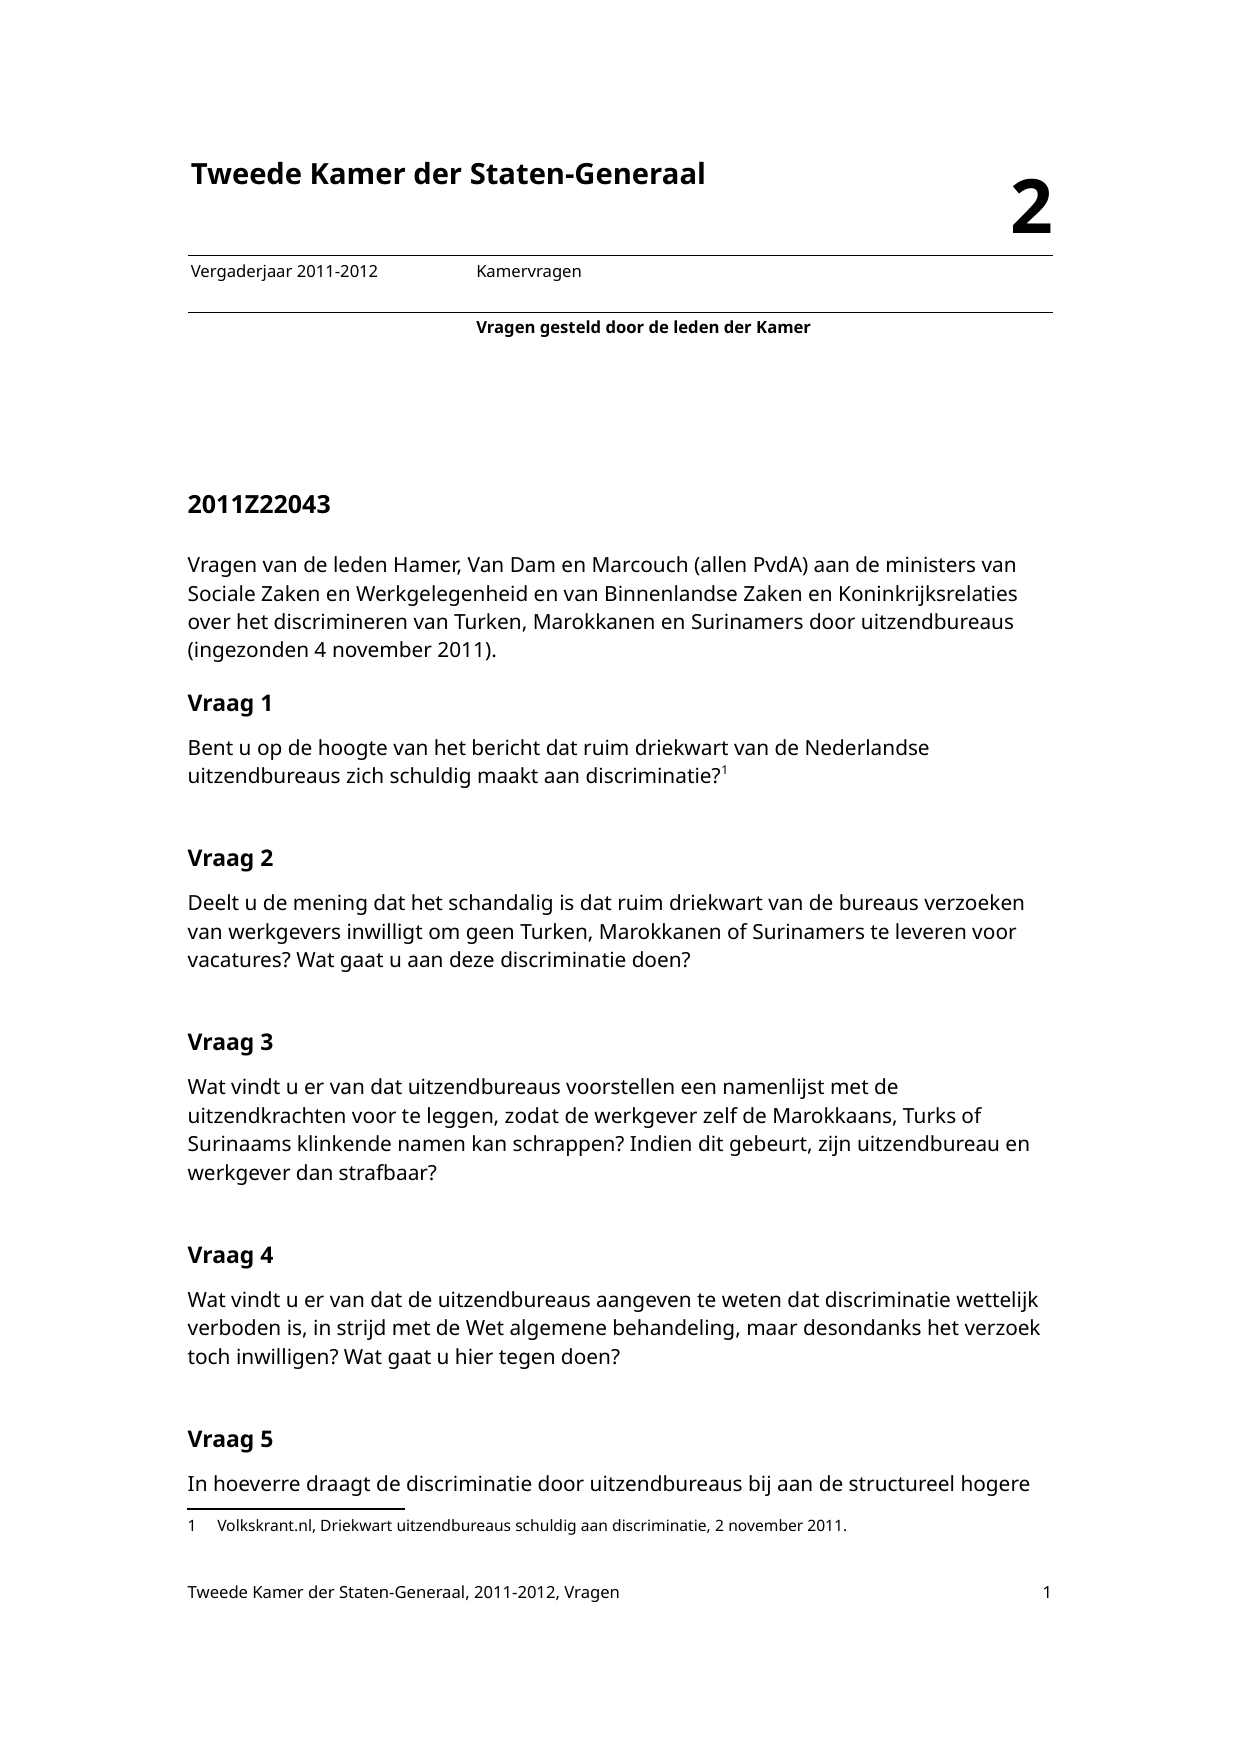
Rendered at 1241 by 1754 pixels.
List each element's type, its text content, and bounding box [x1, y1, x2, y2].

text Vragen van de leden Hamer, Van Dam en Marcouch (allen PvdA) aan de ministers van Sociale Zaken en Werkgelegenheid en van Binnenlandse Zaken en Koninkrijksrelaties over het discrimineren van Turken, Marokkanen en Surinamers door uitzendbureaus (ingezonden 4 november 2011). [187, 550, 1053, 664]
text Bent u op de hoogte van het bericht dat ruim driekwart van de Nederlandse uitzendbureaus zich schuldig maakt aan discriminatie? [187, 733, 1053, 790]
text In hoeverre draagt de discriminatie door uitzendbureaus bij aan de structureel hogere [187, 1469, 1053, 1497]
table_cell Vergaderjaar 2011-2012 [188, 256, 473, 312]
subtitle Vraag 5 [187, 1423, 1053, 1454]
text Wat vindt u er van dat uitzendbureaus voorstellen een namenlijst met de uitzendkrachten voor te leggen, zodat de werkgever zelf de Marokkaans, Turks of Surinaams klinkende namen kan schrappen? Indien dit gebeurt, zijn uitzendbureau en werkgever dan strafbaar? [187, 1072, 1053, 1186]
text Deelt u de mening dat het schandalig is dat ruim driekwart van de bureaus verzoeken van werkgevers inwilligt om geen Turken, Marokkanen of Surinamers te leveren voor vacatures? Wat gaat u aan deze discriminatie doen? [187, 888, 1053, 974]
subtitle Vraag 2 [187, 842, 1053, 873]
table_cell Kamervragen [473, 256, 1053, 312]
subtitle Vraag 4 [187, 1239, 1053, 1270]
table_cell Vragen gesteld door de leden der Kamer [473, 313, 1053, 339]
table_header 2 [880, 150, 1053, 255]
text 2011Z22043 [187, 487, 1053, 521]
text Volkskrant.nl, Driekwart uitzendbureaus schuldig aan discriminatie, 2 november 2011. [187, 1508, 1053, 1536]
table_header Tweede Kamer der Staten-Generaal [188, 150, 879, 255]
table_cell [188, 313, 473, 339]
subtitle Vraag 3 [187, 1026, 1053, 1057]
subtitle Vraag 1 [187, 687, 1053, 718]
text Wat vindt u er van dat de uitzendbureaus aangeven te weten dat discriminatie wettelijk verboden is, in strijd met de Wet algemene behandeling, maar desondanks het verzoek toch inwilligen? Wat gaat u hier tegen doen? [187, 1285, 1053, 1370]
